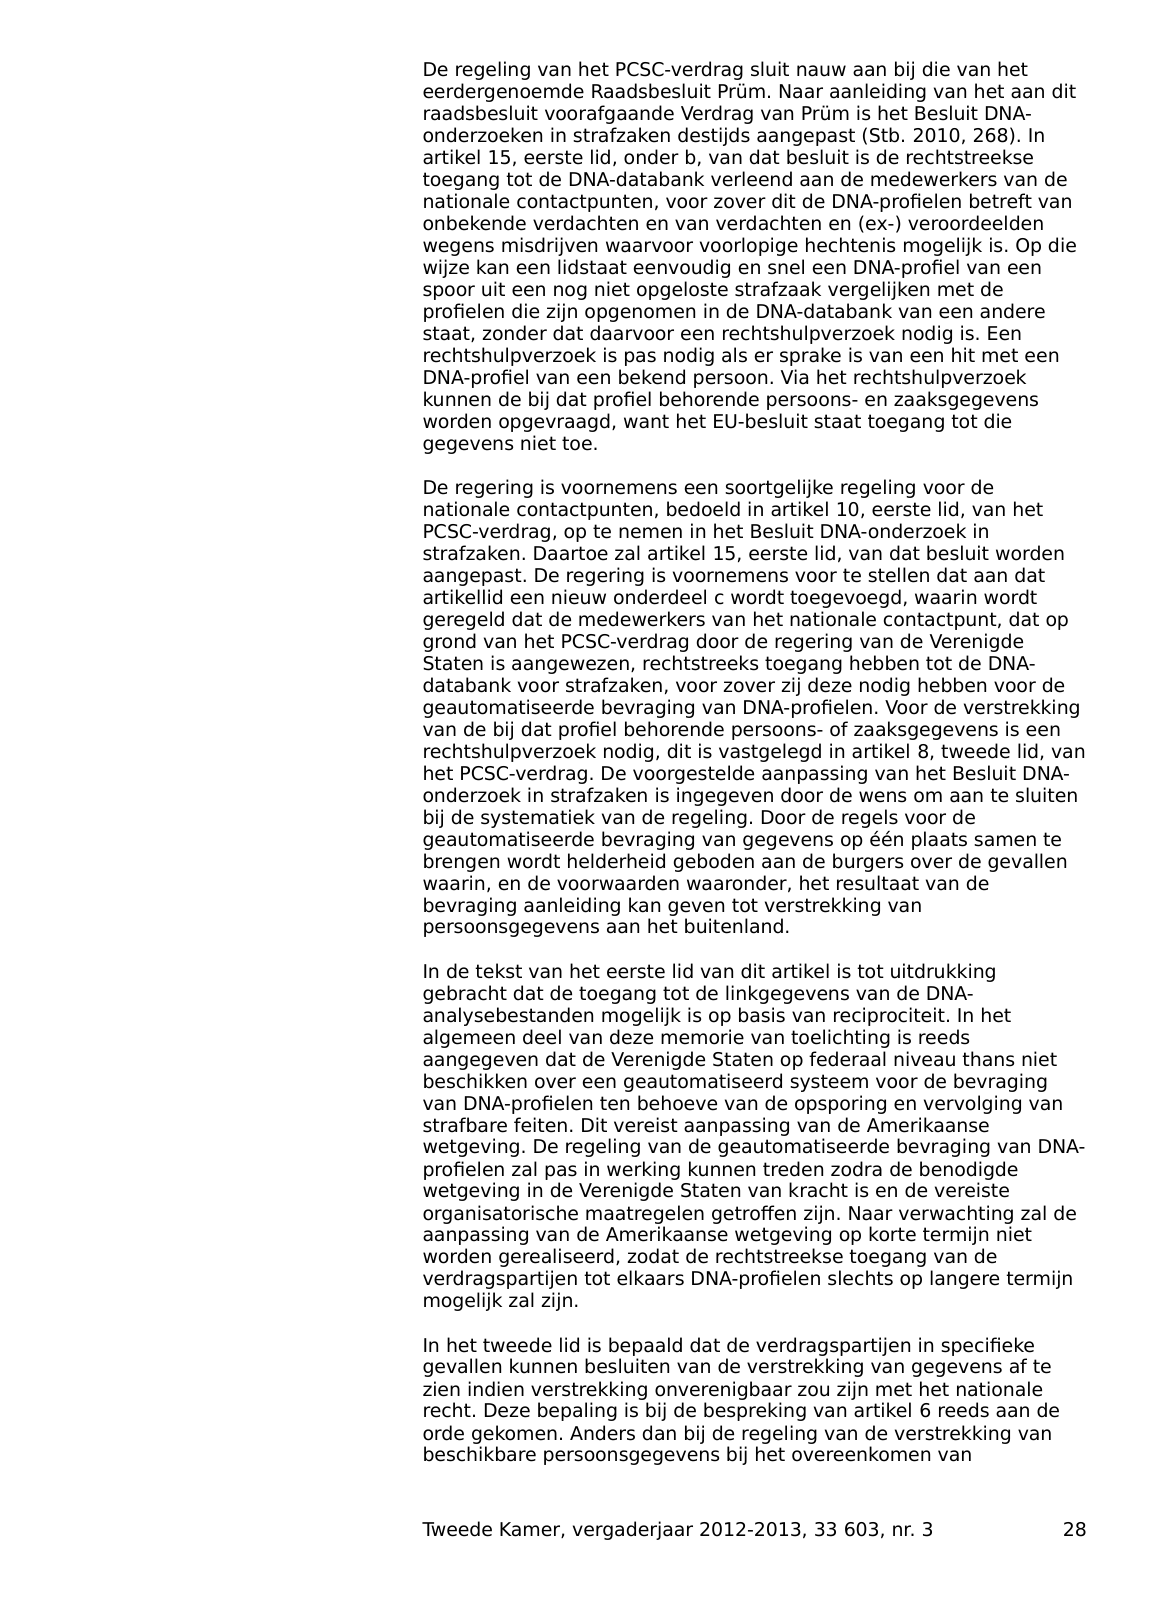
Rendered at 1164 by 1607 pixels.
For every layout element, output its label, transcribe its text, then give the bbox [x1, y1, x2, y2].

text In het tweede lid is bepaald dat de verdragspartijen in specifieke gevallen kunnen besluiten van de verstrekking van gegevens af te zien indien verstrekking onverenigbaar zou zijn met het nationale recht. Deze bepaling is bij de bespreking van artikel 6 reeds aan de orde gekomen. Anders dan bij de regeling van de verstrekking van beschikbare persoonsgegevens bij het overeenkomen van [422, 1334, 1087, 1466]
text De regeling van het PCSC-verdrag sluit nauw aan bij die van het eerdergenoemde Raadsbesluit Prüm. Naar aanleiding van het aan dit raadsbesluit voorafgaande Verdrag van Prüm is het Besluit DNA-onderzoeken in strafzaken destijds aangepast (Stb. 2010, 268). In artikel 15, eerste lid, onder b, van dat besluit is de rechtstreekse toegang tot de DNA-databank verleend aan de medewerkers van de nationale contactpunten, voor zover dit de DNA-profielen betreft van onbekende verdachten en van verdachten en (ex-) veroordeelden wegens misdrijven waarvoor voorlopige hechtenis mogelijk is. Op die wijze kan een lidstaat eenvoudig en snel een DNA-profiel van een spoor uit een nog niet opgeloste strafzaak vergelijken met de profielen die zijn opgenomen in de DNA-databank van een andere staat, zonder dat daarvoor een rechtshulpverzoek nodig is. Een rechtshulpverzoek is pas nodig als er sprake is van een hit met een DNA-profiel van een bekend persoon. Via het rechtshulpverzoek kunnen de bij dat profiel behorende persoons- en zaaksgegevens worden opgevraagd, want het EU-besluit staat toegang tot die gegevens niet toe. [422, 59, 1087, 455]
text In de tekst van het eerste lid van dit artikel is tot uitdrukking gebracht dat de toegang tot de linkgegevens van de DNA-analysebestanden mogelijk is op basis van reciprociteit. In het algemeen deel van deze memorie van toelichting is reeds aangegeven dat de Verenigde Staten op federaal niveau thans niet beschikken over een geautomatiseerd systeem voor de bevraging van DNA-profielen ten behoeve van de opsporing en vervolging van strafbare feiten. Dit vereist aanpassing van de Amerikaanse wetgeving. De regeling van de geautomatiseerde bevraging van DNA-profielen zal pas in werking kunnen treden zodra de benodigde wetgeving in de Verenigde Staten van kracht is en de vereiste organisatorische maatregelen getroffen zijn. Naar verwachting zal de aanpassing van de Amerikaanse wetgeving op korte termijn niet worden gerealiseerd, zodat de rechtstreekse toegang van de verdragspartijen tot elkaars DNA-profielen slechts op langere termijn mogelijk zal zijn. [422, 961, 1087, 1312]
text De regering is voornemens een soortgelijke regeling voor de nationale contactpunten, bedoeld in artikel 10, eerste lid, van het PCSC-verdrag, op te nemen in het Besluit DNA-onderzoek in strafzaken. Daartoe zal artikel 15, eerste lid, van dat besluit worden aangepast. De regering is voornemens voor te stellen dat aan dat artikellid een nieuw onderdeel c wordt toegevoegd, waarin wordt geregeld dat de medewerkers van het nationale contactpunt, dat op grond van het PCSC-verdrag door de regering van de Verenigde Staten is aangewezen, rechtstreeks toegang hebben tot de DNA-databank voor strafzaken, voor zover zij deze nodig hebben voor de geautomatiseerde bevraging van DNA-profielen. Voor de verstrekking van de bij dat profiel behorende persoons- of zaaksgegevens is een rechtshulpverzoek nodig, dit is vastgelegd in artikel 8, tweede lid, van het PCSC-verdrag. De voorgestelde aanpassing van het Besluit DNA-onderzoek in strafzaken is ingegeven door de wens om aan te sluiten bij de systematiek van de regeling. Door de regels voor de geautomatiseerde bevraging van gegevens op één plaats samen te brengen wordt helderheid geboden aan de burgers over de gevallen waarin, en de voorwaarden waaronder, het resultaat van de bevraging aanleiding kan geven tot verstrekking van persoonsgegevens aan het buitenland. [422, 477, 1087, 938]
